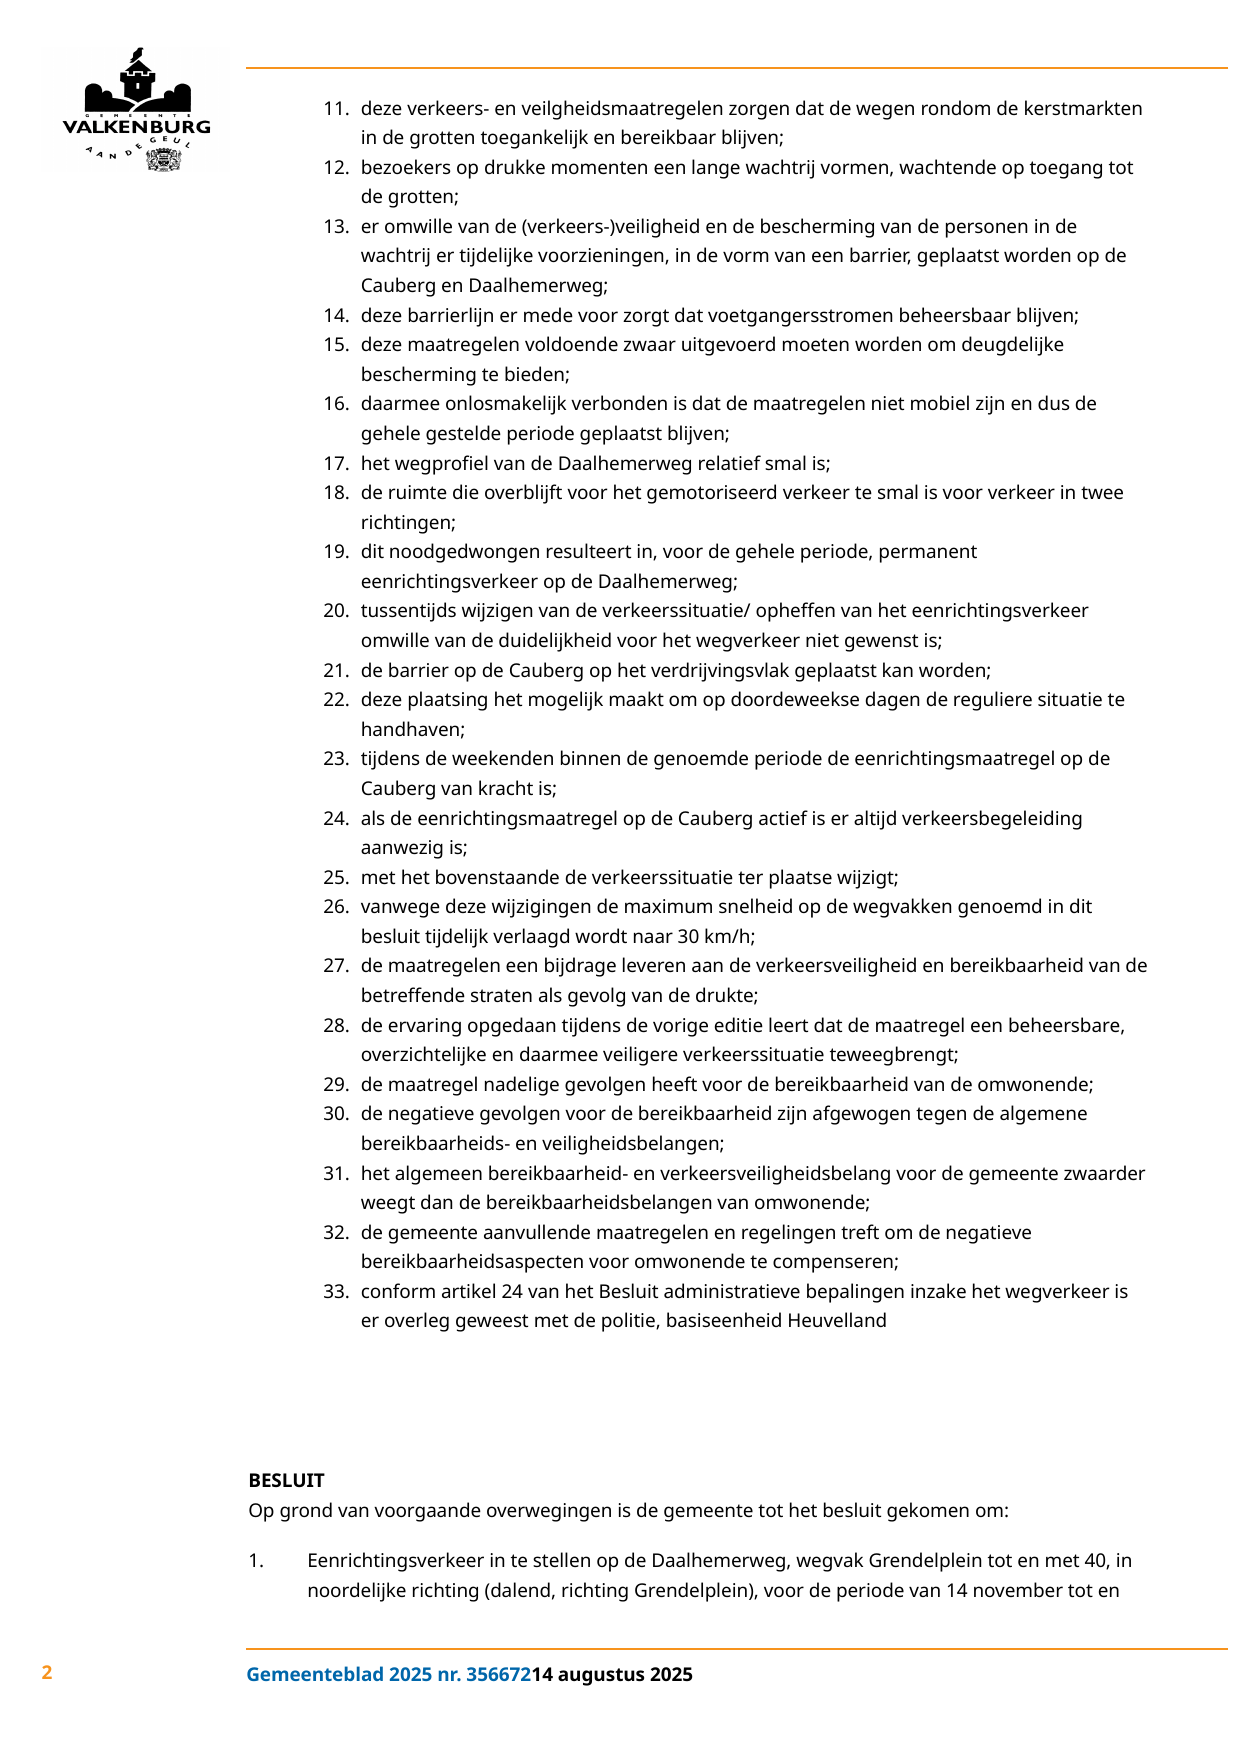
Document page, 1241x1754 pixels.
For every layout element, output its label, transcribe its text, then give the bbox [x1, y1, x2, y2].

list tussentijds wijzigen van de verkeerssituatie/ opheffen van het eenrichtingsverkeer omwille van de duidelijkheid voor het wegverkeer niet gewenst is; [323, 598, 1152, 653]
list conform artikel 24 van het Besluit administratieve bepalingen inzake het wegverkeer is er overleg geweest met de politie, basiseenheid Heuvelland [323, 1278, 1152, 1333]
list de ervaring opgedaan tijdens de vorige editie leert dat de maatregel een beheersbare, overzichtelijke en daarmee veiligere verkeerssituatie teweegbrengt; [323, 1012, 1152, 1067]
list het algemeen bereikbaarheid- en verkeersveiligheidsbelang voor de gemeente zwaarder weegt dan de bereikbaarheidsbelangen van omwonende; [323, 1160, 1152, 1215]
text BESLUIT [248, 1467, 1152, 1493]
list met het bovenstaande de verkeerssituatie ter plaatse wijzigt; [323, 864, 1152, 890]
list deze plaatsing het mogelijk maakt om op doordeweekse dagen de reguliere situatie te handhaven; [323, 686, 1152, 742]
list tijdens de weekenden binnen de genoemde periode de eenrichtingsmaatregel op de Cauberg van kracht is; [323, 746, 1152, 801]
text Op grond van voorgaande overwegingen is de gemeente tot het besluit gekomen om: [248, 1497, 1152, 1523]
list de maatregelen een bijdrage leveren aan de verkeersveiligheid en bereikbaarheid van de betreffende straten als gevolg van de drukte; [323, 953, 1152, 1008]
list dit noodgedwongen resulteert in, voor de gehele periode, permanent eenrichtingsverkeer op de Daalhemerweg; [323, 538, 1152, 594]
list deze verkeers- en veilgheidsmaatregelen zorgen dat de wegen rondom de kerstmarkten in de grotten toegankelijk en bereikbaar blijven; [323, 95, 1152, 150]
list de barrier op de Cauberg op het verdrijvingsvlak geplaatst kan worden; [323, 657, 1152, 683]
list Eenrichtingsverkeer in te stellen op de Daalhemerweg, wegvak Grendelplein tot en met 40, in noordelijke richting (dalend, richting Grendelplein), voor de periode van 14 november tot en [248, 1547, 1152, 1603]
list de gemeente aanvullende maatregelen en regelingen treft om de negatieve bereikbaarheidsaspecten voor omwonende te compenseren; [323, 1219, 1152, 1274]
list als de eenrichtingsmaatregel op de Cauberg actief is er altijd verkeersbegeleiding aanwezig is; [323, 805, 1152, 860]
list deze maatregelen voldoende zwaar uitgevoerd moeten worden om deugdelijke bescherming te bieden; [323, 331, 1152, 387]
list de maatregel nadelige gevolgen heeft voor de bereikbaarheid van de omwonende; [323, 1071, 1152, 1097]
list vanwege deze wijzigingen de maximum snelheid op de wegvakken genoemd in dit besluit tijdelijk verlaagd wordt naar 30 km/h; [323, 893, 1152, 949]
list het wegprofiel van de Daalhemerweg relatief smal is; [323, 450, 1152, 476]
list bezoekers op drukke momenten een lange wachtrij vormen, wachtende op toegang tot de grotten; [323, 154, 1152, 209]
picture [41, 47, 231, 172]
list er omwille van de (verkeers-)veiligheid en de bescherming van de personen in de wachtrij er tijdelijke voorzieningen, in de vorm van een barrier, geplaatst worden op de Cauberg en Daalhemerweg; [323, 213, 1152, 298]
list daarmee onlosmakelijk verbonden is dat de maatregelen niet mobiel zijn en dus de gehele gestelde periode geplaatst blijven; [323, 391, 1152, 446]
list de negatieve gevolgen voor de bereikbaarheid zijn afgewogen tegen de algemene bereikbaarheids- en veiligheidsbelangen; [323, 1101, 1152, 1156]
list de ruimte die overblijft voor het gemotoriseerd verkeer te smal is voor verkeer in twee richtingen; [323, 479, 1152, 535]
list deze barrierlijn er mede voor zorgt dat voetgangersstromen beheersbaar blijven; [323, 302, 1152, 328]
